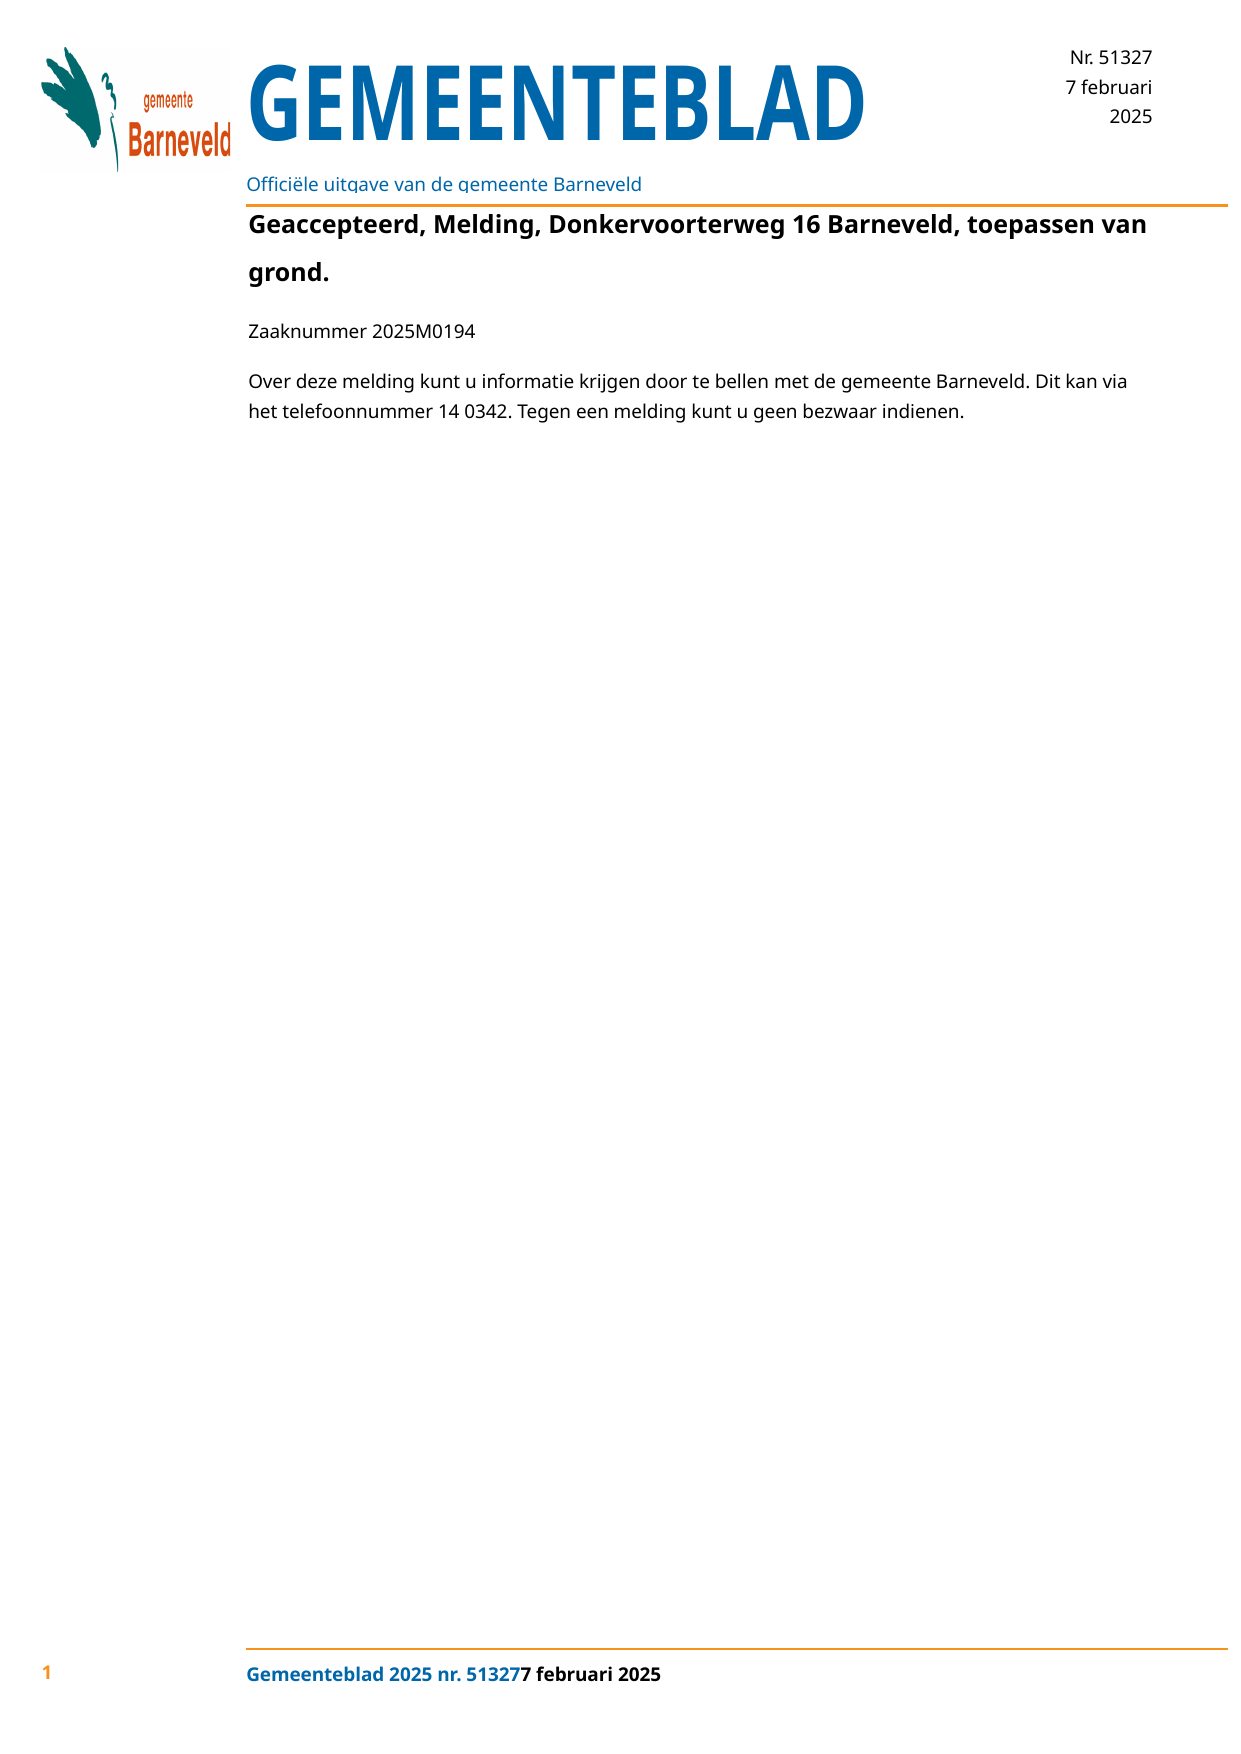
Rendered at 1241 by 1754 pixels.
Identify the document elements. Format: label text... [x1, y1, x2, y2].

text Over deze melding kunt u informatie krijgen door te bellen met de gemeente Barneveld. Dit kan via het telefoonnummer 14 0342. Tegen een melding kunt u geen bezwaar indienen. [248, 368, 1152, 424]
text Zaaknummer 2025M0194 [248, 318, 1152, 344]
picture [41, 47, 231, 172]
text Geaccepteerd, Melding, Donkervoorterweg 16 Barneveld, toepassen van grond. [248, 207, 1152, 288]
